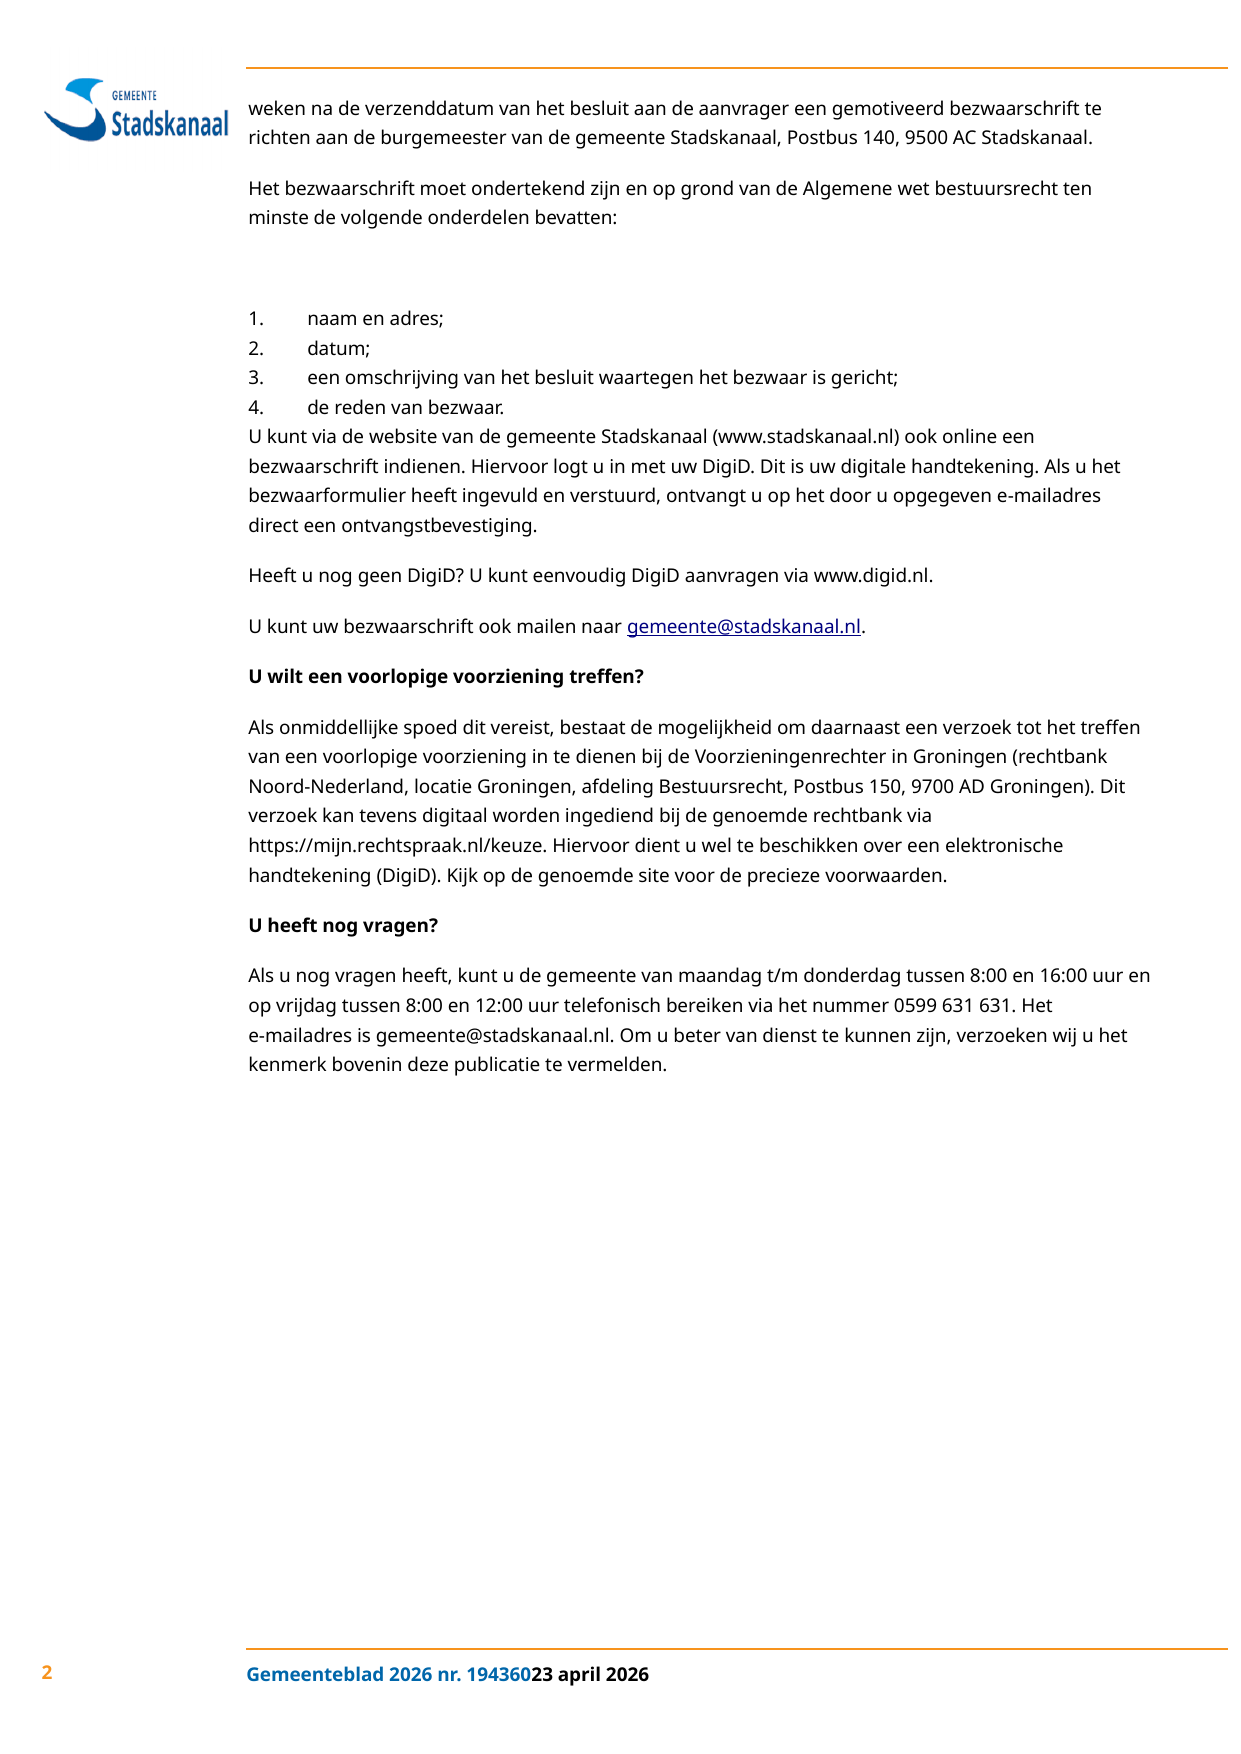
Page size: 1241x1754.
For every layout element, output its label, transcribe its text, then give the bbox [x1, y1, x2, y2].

picture [41, 47, 231, 172]
list de reden van bezwaar. [248, 394, 1152, 420]
text Heeft u nog geen DigiD? U kunt eenvoudig DigiD aanvragen via www.digid.nl. [248, 563, 1152, 588]
text U kunt via de website van de gemeente Stadskanaal (www.stadskanaal.nl) ook online een bezwaarschrift indienen. Hiervoor logt u in met uw DigiD. Dit is uw digitale handtekening. Als u het bezwaarformulier heeft ingevuld en verstuurd, ontvangt u op het door u opgegeven e‑mailadres direct een ontvangstbevestiging. [248, 423, 1152, 538]
text U heeft nog vragen? [248, 912, 1152, 938]
text Het bezwaarschrift moet ondertekend zijn en op grond van de Algemene wet bestuursrecht ten minste de volgende onderdelen bevatten: [248, 175, 1152, 230]
list naam en adres; [248, 305, 1152, 331]
text U wilt een voorlopige voorziening treffen? [248, 663, 1152, 689]
text weken na de verzenddatum van het besluit aan de aanvrager een gemotiveerd bezwaarschrift te richten aan de burgemeester van de gemeente Stadskanaal, Postbus 140, 9500 AC Stadskanaal. [248, 95, 1152, 150]
text Als u nog vragen heeft, kunt u de gemeente van maandag t/m donderdag tussen 8:00 en 16:00 uur en op vrijdag tussen 8:00 en 12:00 uur telefonisch bereiken via het nummer 0599 631 631. Het e‑mailadres is gemeente@stadskanaal.nl. Om u beter van dienst te kunnen zijn, verzoeken wij u het kenmerk bovenin deze publicatie te vermelden. [248, 963, 1152, 1077]
text Als onmiddellijke spoed dit vereist, bestaat de mogelijkheid om daarnaast een verzoek tot het treffen van een voorlopige voorziening in te dienen bij de Voorzieningenrechter in Groningen (rechtbank Noord-Nederland, locatie Groningen, afdeling Bestuursrecht, Postbus 150, 9700 AD Groningen). Dit verzoek kan tevens digitaal worden ingediend bij de genoemde rechtbank via https://mijn.rechtspraak.nl/keuze. Hiervoor dient u wel te beschikken over een elektronische handtekening (DigiD). Kijk op de genoemde site voor de precieze voorwaarden. [248, 714, 1152, 888]
list een omschrijving van het besluit waartegen het bezwaar is gericht; [248, 364, 1152, 390]
text U kunt uw bezwaarschrift ook mailen naar gemeente@stadskanaal.nl. [248, 613, 1152, 639]
list datum; [248, 335, 1152, 361]
